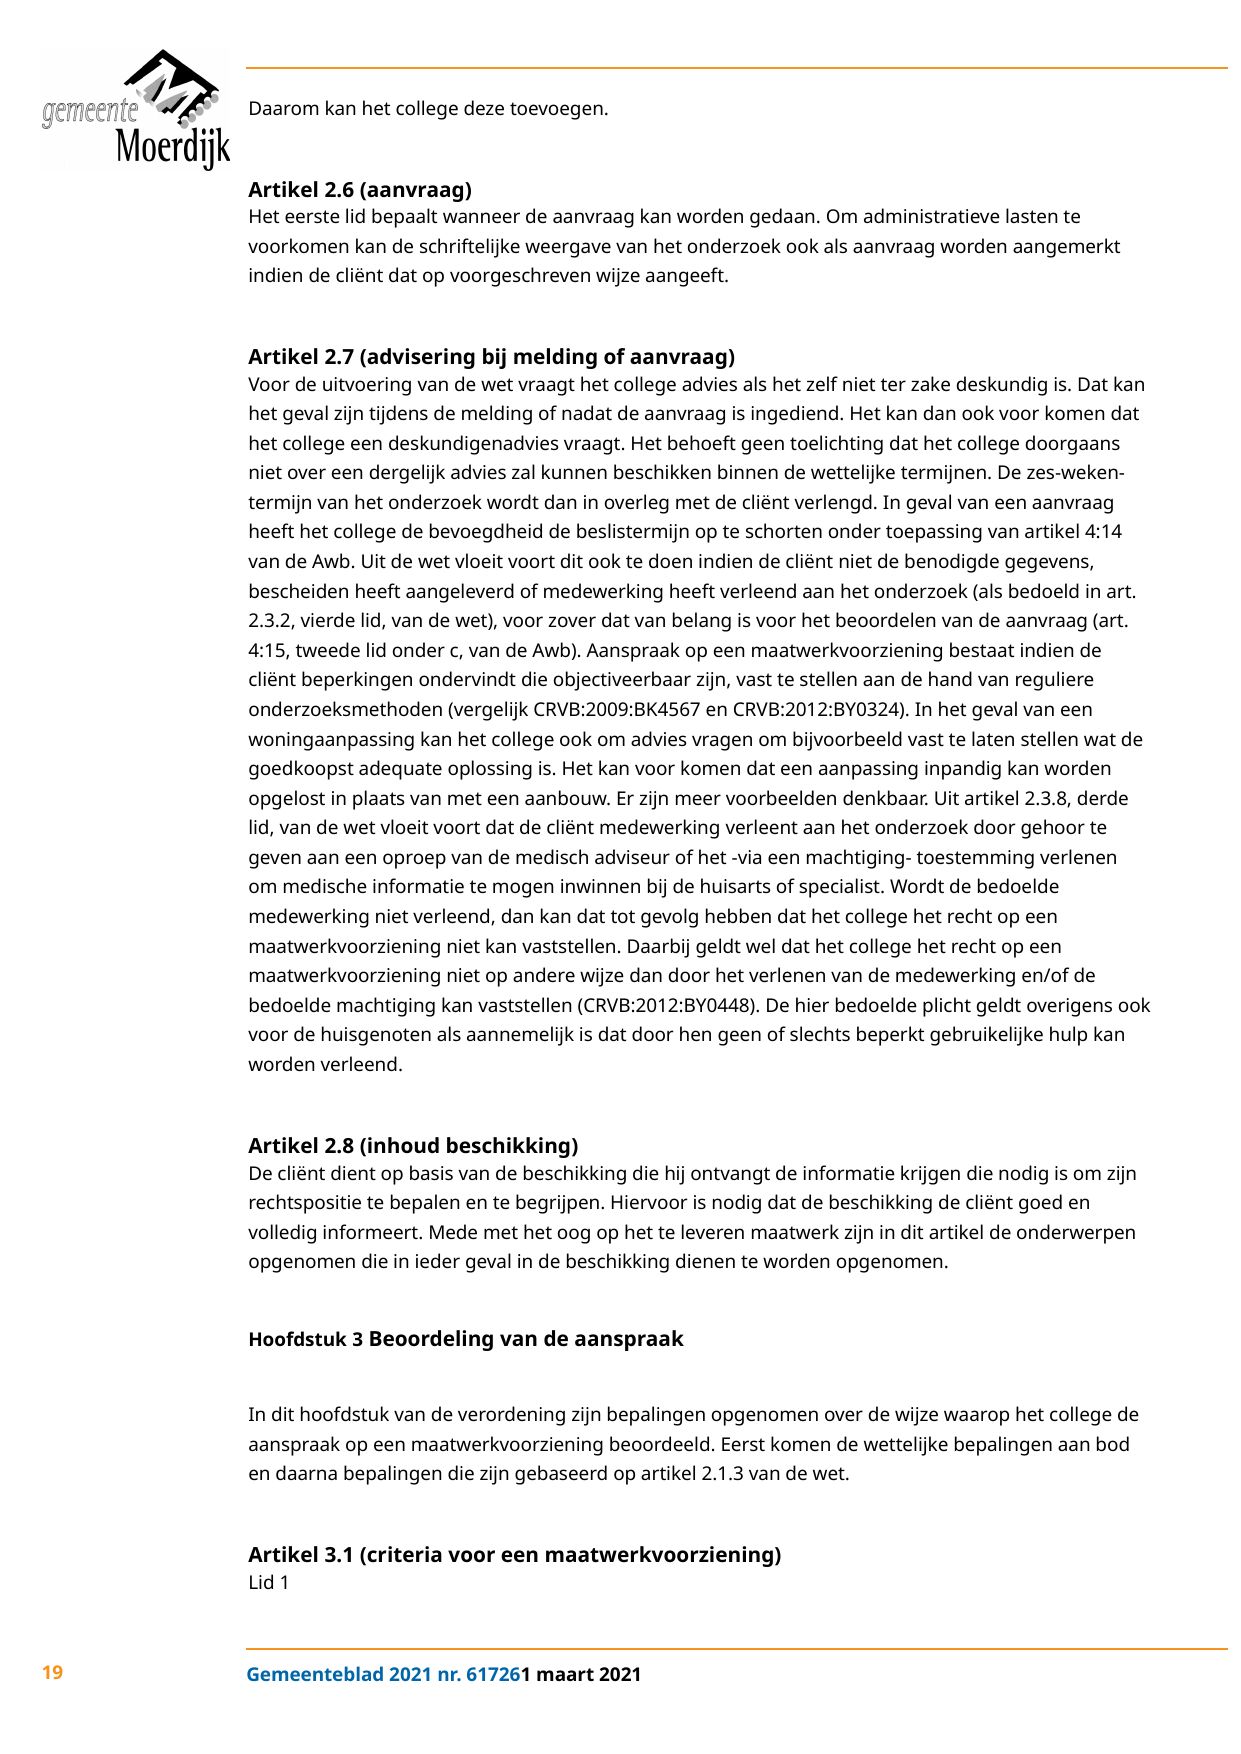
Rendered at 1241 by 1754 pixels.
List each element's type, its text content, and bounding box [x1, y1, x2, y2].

picture [41, 47, 231, 172]
text Lid 1 [248, 1569, 1152, 1595]
text Artikel 2.8 (inhoud beschikking) [248, 1131, 1152, 1160]
text Het eerste lid bepaalt wanneer de aanvraag kan worden gedaan. Om administratieve lasten te voorkomen kan de schriftelijke weergave van het onderzoek ook als aanvraag worden aangemerkt indien de cliënt dat op voorgeschreven wijze aangeeft. [248, 203, 1152, 288]
text Artikel 2.7 (advisering bij melding of aanvraag) [248, 342, 1152, 371]
text Daarom kan het college deze toevoegen. [248, 95, 1152, 121]
text Artikel 3.1 (criteria voor een maatwerkvoorziening) [248, 1541, 1152, 1569]
text Hoofdstuk 3 Beoordeling van de aanspraak [248, 1324, 1152, 1352]
text Voor de uitvoering van de wet vraagt het college advies als het zelf niet ter zake deskundig is. Dat kan het geval zijn tijdens de melding of nadat de aanvraag is ingediend. Het kan dan ook voor komen dat het college een deskundigenadvies vraagt. Het behoeft geen toelichting dat het college doorgaans niet over een dergelijk advies zal kunnen beschikken binnen de wettelijke termijnen. De zes-weken-termijn van het onderzoek wordt dan in overleg met de cliënt verlengd. In geval van een aanvraag heeft het college de bevoegdheid de beslistermijn op te schorten onder toepassing van artikel 4:14 van de Awb. Uit de wet vloeit voort dit ook te doen indien de cliënt niet de benodigde gegevens, bescheiden heeft aangeleverd of medewerking heeft verleend aan het onderzoek (als bedoeld in art. 2.3.2, vierde lid, van de wet), voor zover dat van belang is voor het beoordelen van de aanvraag (art. 4:15, tweede lid onder c, van de Awb). Aanspraak op een maatwerkvoorziening bestaat indien de cliënt beperkingen ondervindt die objectiveerbaar zijn, vast te stellen aan de hand van reguliere onderzoeksmethoden (vergelijk CRVB:2009:BK4567 en CRVB:2012:BY0324). In het geval van een woningaanpassing kan het college ook om advies vragen om bijvoorbeeld vast te laten stellen wat de goedkoopst adequate oplossing is. Het kan voor komen dat een aanpassing inpandig kan worden opgelost in plaats van met een aanbouw. Er zijn meer voorbeelden denkbaar. Uit artikel 2.3.8, derde lid, van de wet vloeit voort dat de cliënt medewerking verleent aan het onderzoek door gehoor te geven aan een oproep van de medisch adviseur of het -via een machtiging- toestemming verlenen om medische informatie te mogen inwinnen bij de huisarts of specialist. Wordt de bedoelde medewerking niet verleend, dan kan dat tot gevolg hebben dat het college het recht op een maatwerkvoorziening niet kan vaststellen. Daarbij geldt wel dat het college het recht op een maatwerkvoorziening niet op andere wijze dan door het verlenen van de medewerking en/of de bedoelde machtiging kan vaststellen (CRVB:2012:BY0448). De hier bedoelde plicht geldt overigens ook voor de huisgenoten als aannemelijk is dat door hen geen of slechts beperkt gebruikelijke hulp kan worden verleend. [248, 371, 1152, 1077]
text In dit hoofdstuk van de verordening zijn bepalingen opgenomen over de wijze waarop het college de aanspraak op een maatwerkvoorziening beoordeeld. Eerst komen de wettelijke bepalingen aan bod en daarna bepalingen die zijn gebaseerd op artikel 2.1.3 van de wet. [248, 1401, 1152, 1486]
text Artikel 2.6 (aanvraag) [248, 175, 1152, 203]
text De cliënt dient op basis van de beschikking die hij ontvangt de informatie krijgen die nodig is om zijn rechtspositie te bepalen en te begrijpen. Hiervoor is nodig dat de beschikking de cliënt goed en volledig informeert. Mede met het oog op het te leveren maatwerk zijn in dit artikel de onderwerpen opgenomen die in ieder geval in de beschikking dienen te worden opgenomen. [248, 1160, 1152, 1274]
